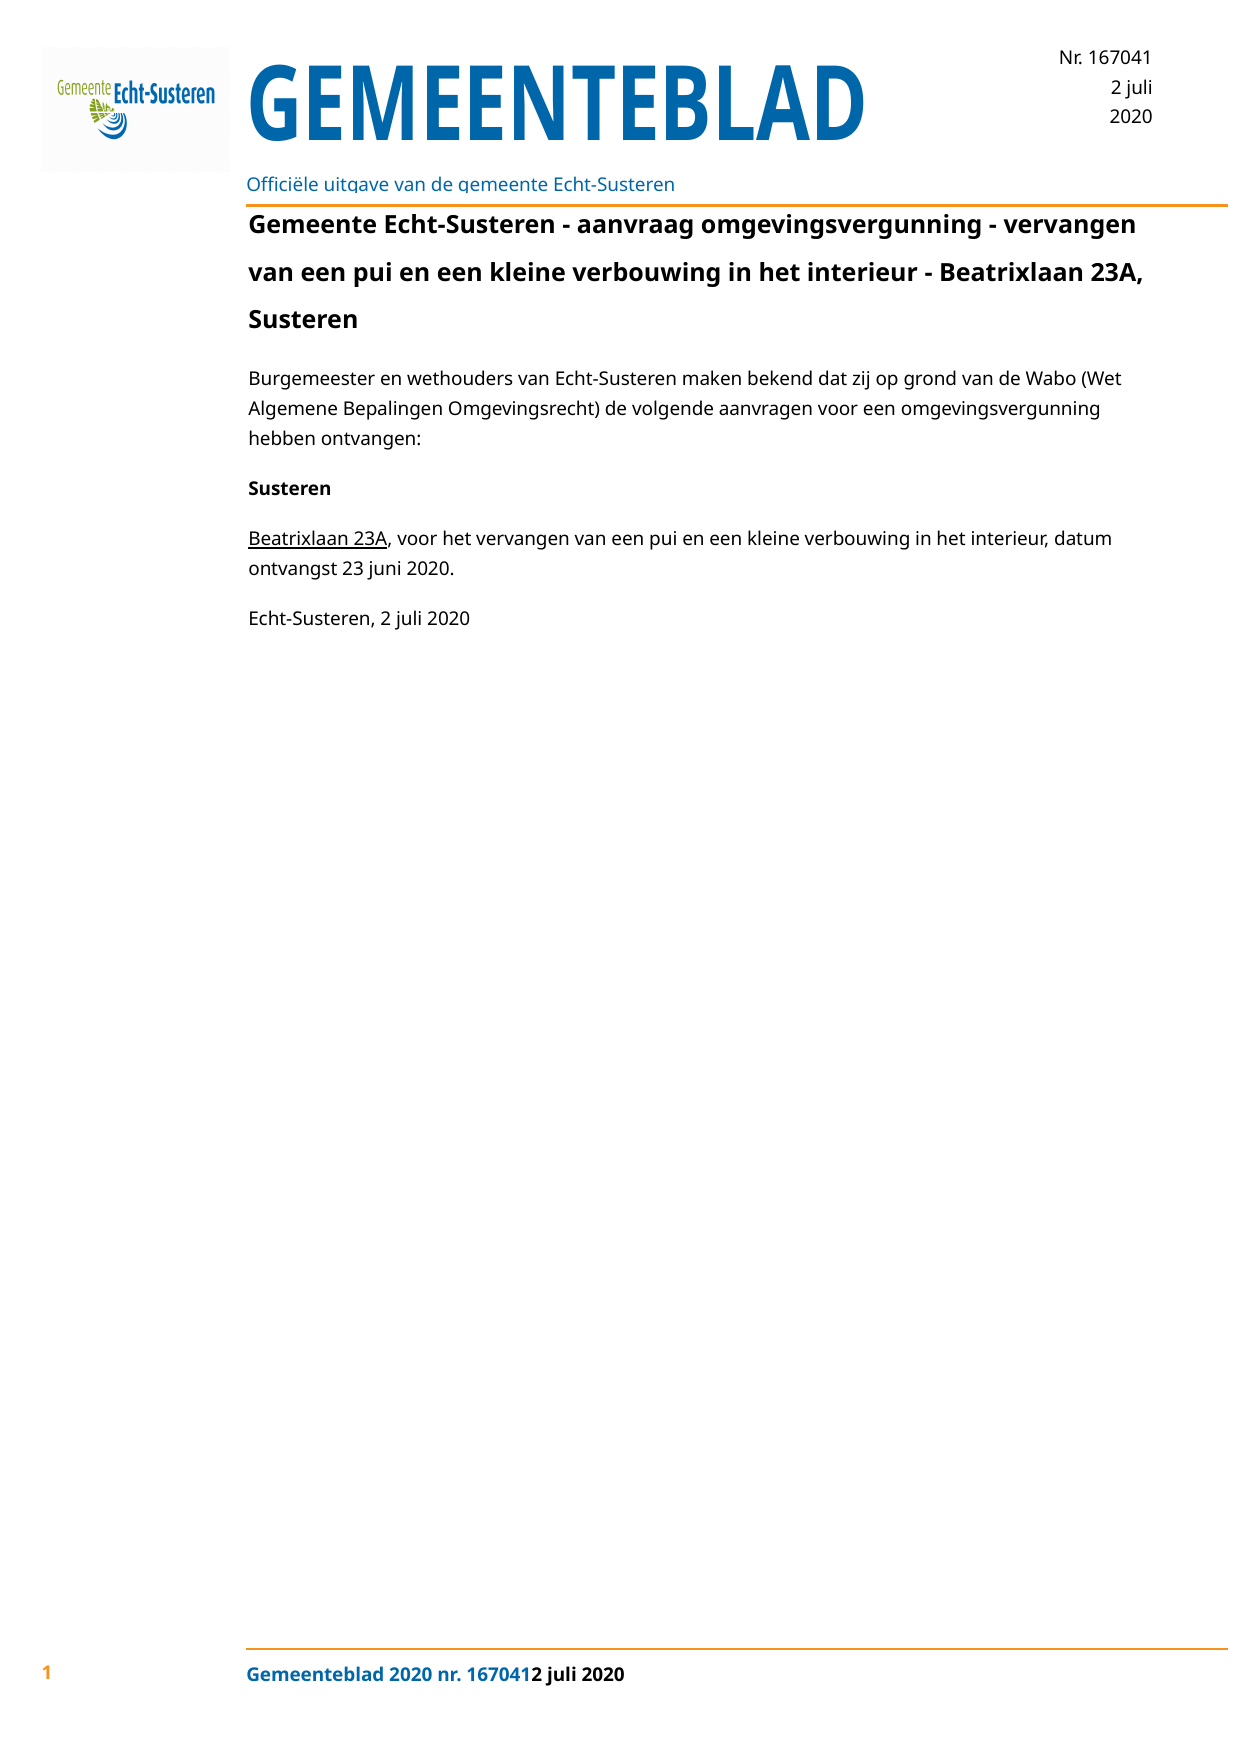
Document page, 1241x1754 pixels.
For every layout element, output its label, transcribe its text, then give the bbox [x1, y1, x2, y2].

text Echt-Susteren, 2 juli 2020 [248, 606, 1152, 631]
text Susteren [248, 475, 1152, 501]
text Burgemeester en wethouders van Echt-Susteren maken bekend dat zij op grond van de Wabo (Wet Algemene Bepalingen Omgevingsrecht) de volgende aanvragen voor een omgevingsvergunning hebben ontvangen: [248, 366, 1152, 450]
text Beatrixlaan 23A, voor het vervangen van een pui en een kleine verbouwing in het interieur, datum ontvangst 23 juni 2020. [248, 526, 1152, 581]
picture [41, 47, 231, 172]
text Gemeente Echt-Susteren - aanvraag omgevingsvergunning - vervangen van een pui en een kleine verbouwing in het interieur - Beatrixlaan 23A, Susteren [248, 207, 1152, 336]
